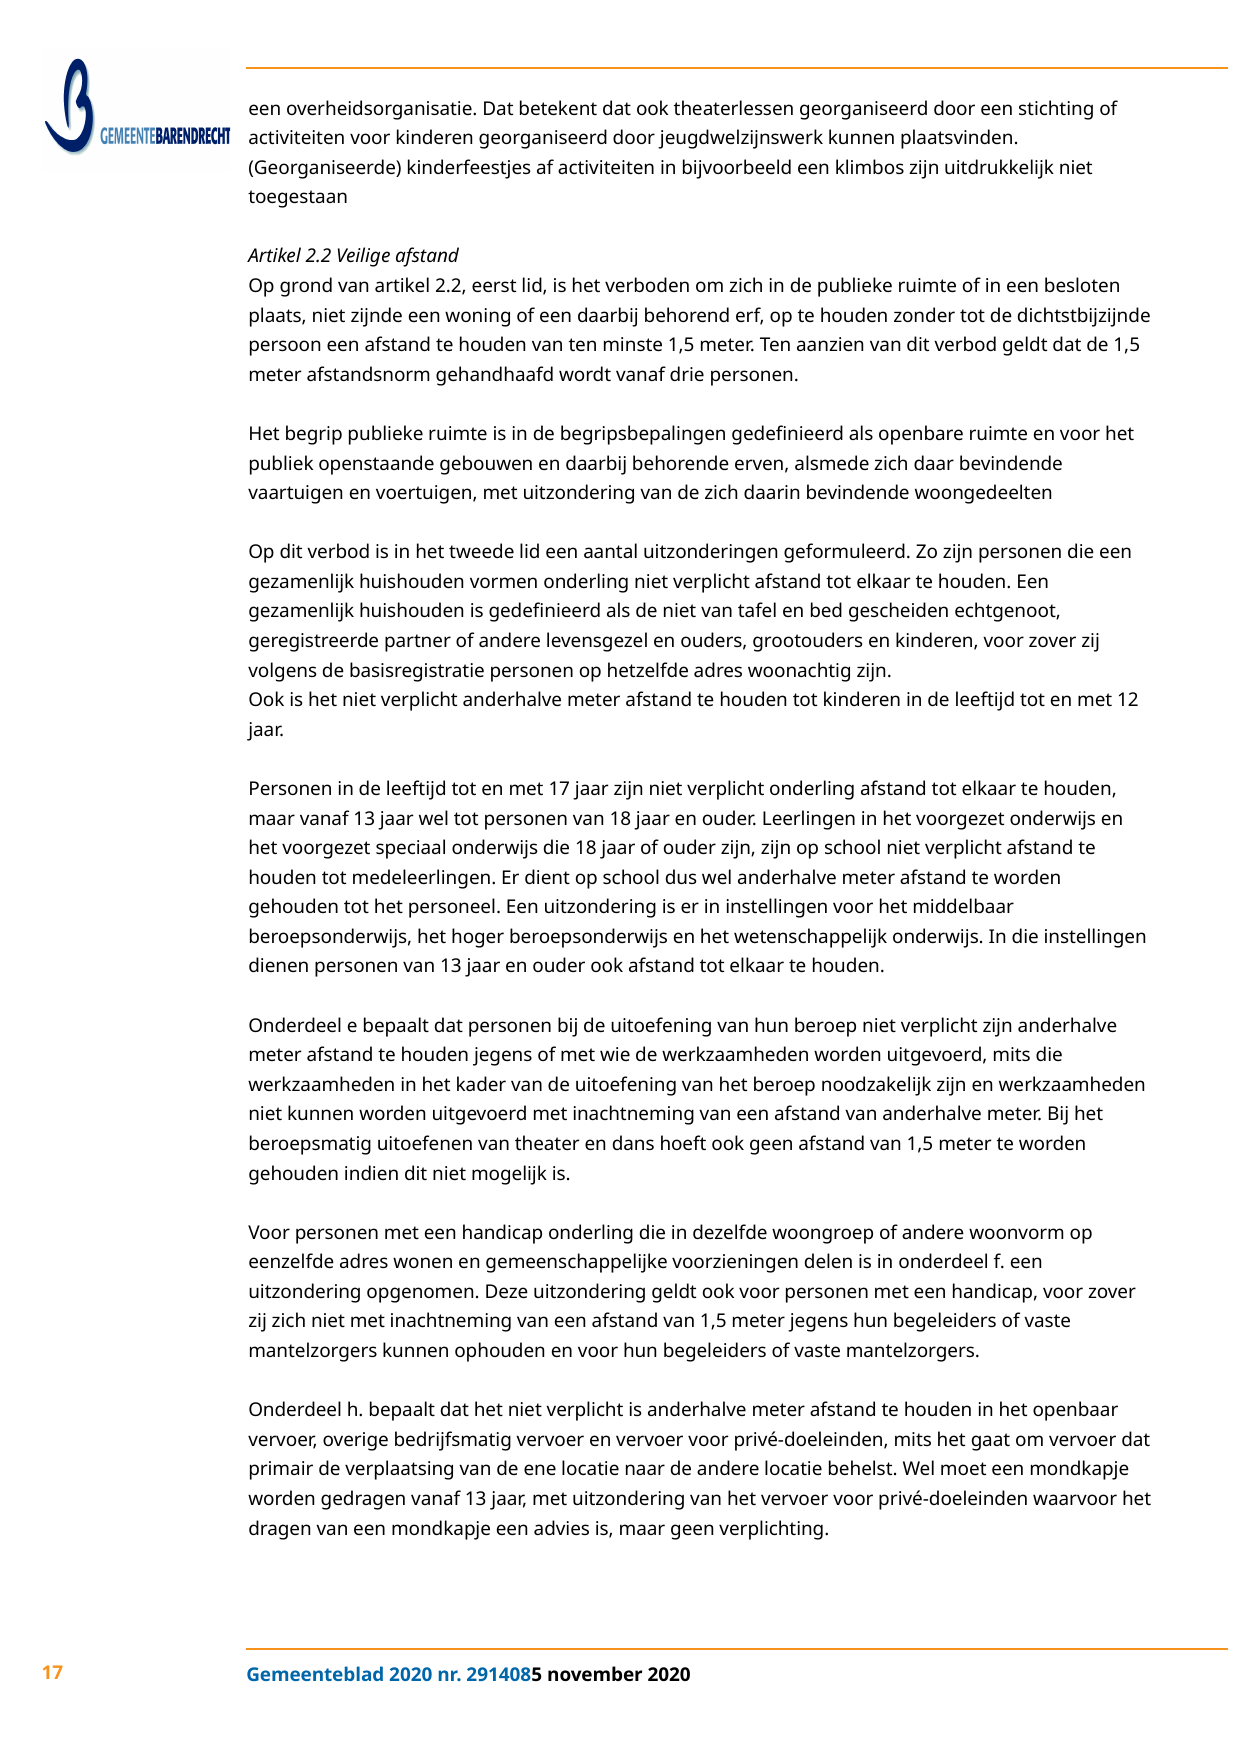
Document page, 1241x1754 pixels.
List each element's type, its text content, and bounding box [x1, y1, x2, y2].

text een overheidsorganisatie. Dat betekent dat ook theaterlessen georganiseerd door een stichting of activiteiten voor kinderen georganiseerd door jeugdwelzijnswerk kunnen plaatsvinden. (Georganiseerde) kinderfeestjes af activiteiten in bijvoorbeeld een klimbos zijn uitdrukkelijk niet toegestaan [248, 95, 1152, 209]
text Artikel 2.2 Veilige afstand [248, 243, 1152, 268]
text Voor personen met een handicap onderling die in dezelfde woongroep of andere woonvorm op eenzelfde adres wonen en gemeenschappelijke voorzieningen delen is in onderdeel f. een uitzondering opgenomen. Deze uitzondering geldt ook voor personen met een handicap, voor zover zij zich niet met inachtneming van een afstand van 1,5 meter jegens hun begeleiders of vaste mantelzorgers kunnen ophouden en voor hun begeleiders of vaste mantelzorgers. [248, 1219, 1152, 1363]
picture [41, 47, 231, 172]
text Onderdeel e bepaalt dat personen bij de uitoefening van hun beroep niet verplicht zijn anderhalve meter afstand te houden jegens of met wie de werkzaamheden worden uitgevoerd, mits die werkzaamheden in het kader van de uitoefening van het beroep noodzakelijk zijn en werkzaamheden niet kunnen worden uitgevoerd met inachtneming van een afstand van anderhalve meter. Bij het beroepsmatig uitoefenen van theater en dans hoeft ook geen afstand van 1,5 meter te worden gehouden indien dit niet mogelijk is. [248, 1012, 1152, 1186]
text Het begrip publieke ruimte is in de begripsbepalingen gedefinieerd als openbare ruimte en voor het publiek openstaande gebouwen en daarbij behorende erven, alsmede zich daar bevindende vaartuigen en voertuigen, met uitzondering van de zich daarin bevindende woongedeelten [248, 420, 1152, 505]
text Onderdeel h. bepaalt dat het niet verplicht is anderhalve meter afstand te houden in het openbaar vervoer, overige bedrijfsmatig vervoer en vervoer voor privé-doeleinden, mits het gaat om vervoer dat primair de verplaatsing van de ene locatie naar de andere locatie behelst. Wel moet een mondkapje worden gedragen vanaf 13 jaar, met uitzondering van het vervoer voor privé-doeleinden waarvoor het dragen van een mondkapje een advies is, maar geen verplichting. [248, 1396, 1152, 1541]
text Ook is het niet verplicht anderhalve meter afstand te houden tot kinderen in de leeftijd tot en met 12 jaar. [248, 686, 1152, 742]
text Personen in de leeftijd tot en met 17 jaar zijn niet verplicht onderling afstand tot elkaar te houden, maar vanaf 13 jaar wel tot personen van 18 jaar en ouder. Leerlingen in het voorgezet onderwijs en het voorgezet speciaal onderwijs die 18 jaar of ouder zijn, zijn op school niet verplicht afstand te houden tot medeleerlingen. Er dient op school dus wel anderhalve meter afstand te worden gehouden tot het personeel. Een uitzondering is er in instellingen voor het middelbaar beroepsonderwijs, het hoger beroepsonderwijs en het wetenschappelijk onderwijs. In die instellingen dienen personen van 13 jaar en ouder ook afstand tot elkaar te houden. [248, 775, 1152, 978]
text Op grond van artikel 2.2, eerst lid, is het verboden om zich in de publieke ruimte of in een besloten plaats, niet zijnde een woning of een daarbij behorend erf, op te houden zonder tot de dichtstbijzijnde persoon een afstand te houden van ten minste 1,5 meter. Ten aanzien van dit verbod geldt dat de 1,5 meter afstandsnorm gehandhaafd wordt vanaf drie personen. [248, 272, 1152, 387]
text Op dit verbod is in het tweede lid een aantal uitzonderingen geformuleerd. Zo zijn personen die een gezamenlijk huishouden vormen onderling niet verplicht afstand tot elkaar te houden. Een gezamenlijk huishouden is gedefinieerd als de niet van tafel en bed gescheiden echtgenoot, geregistreerde partner of andere levensgezel en ouders, grootouders en kinderen, voor zover zij volgens de basisregistratie personen op hetzelfde adres woonachtig zijn. [248, 538, 1152, 683]
